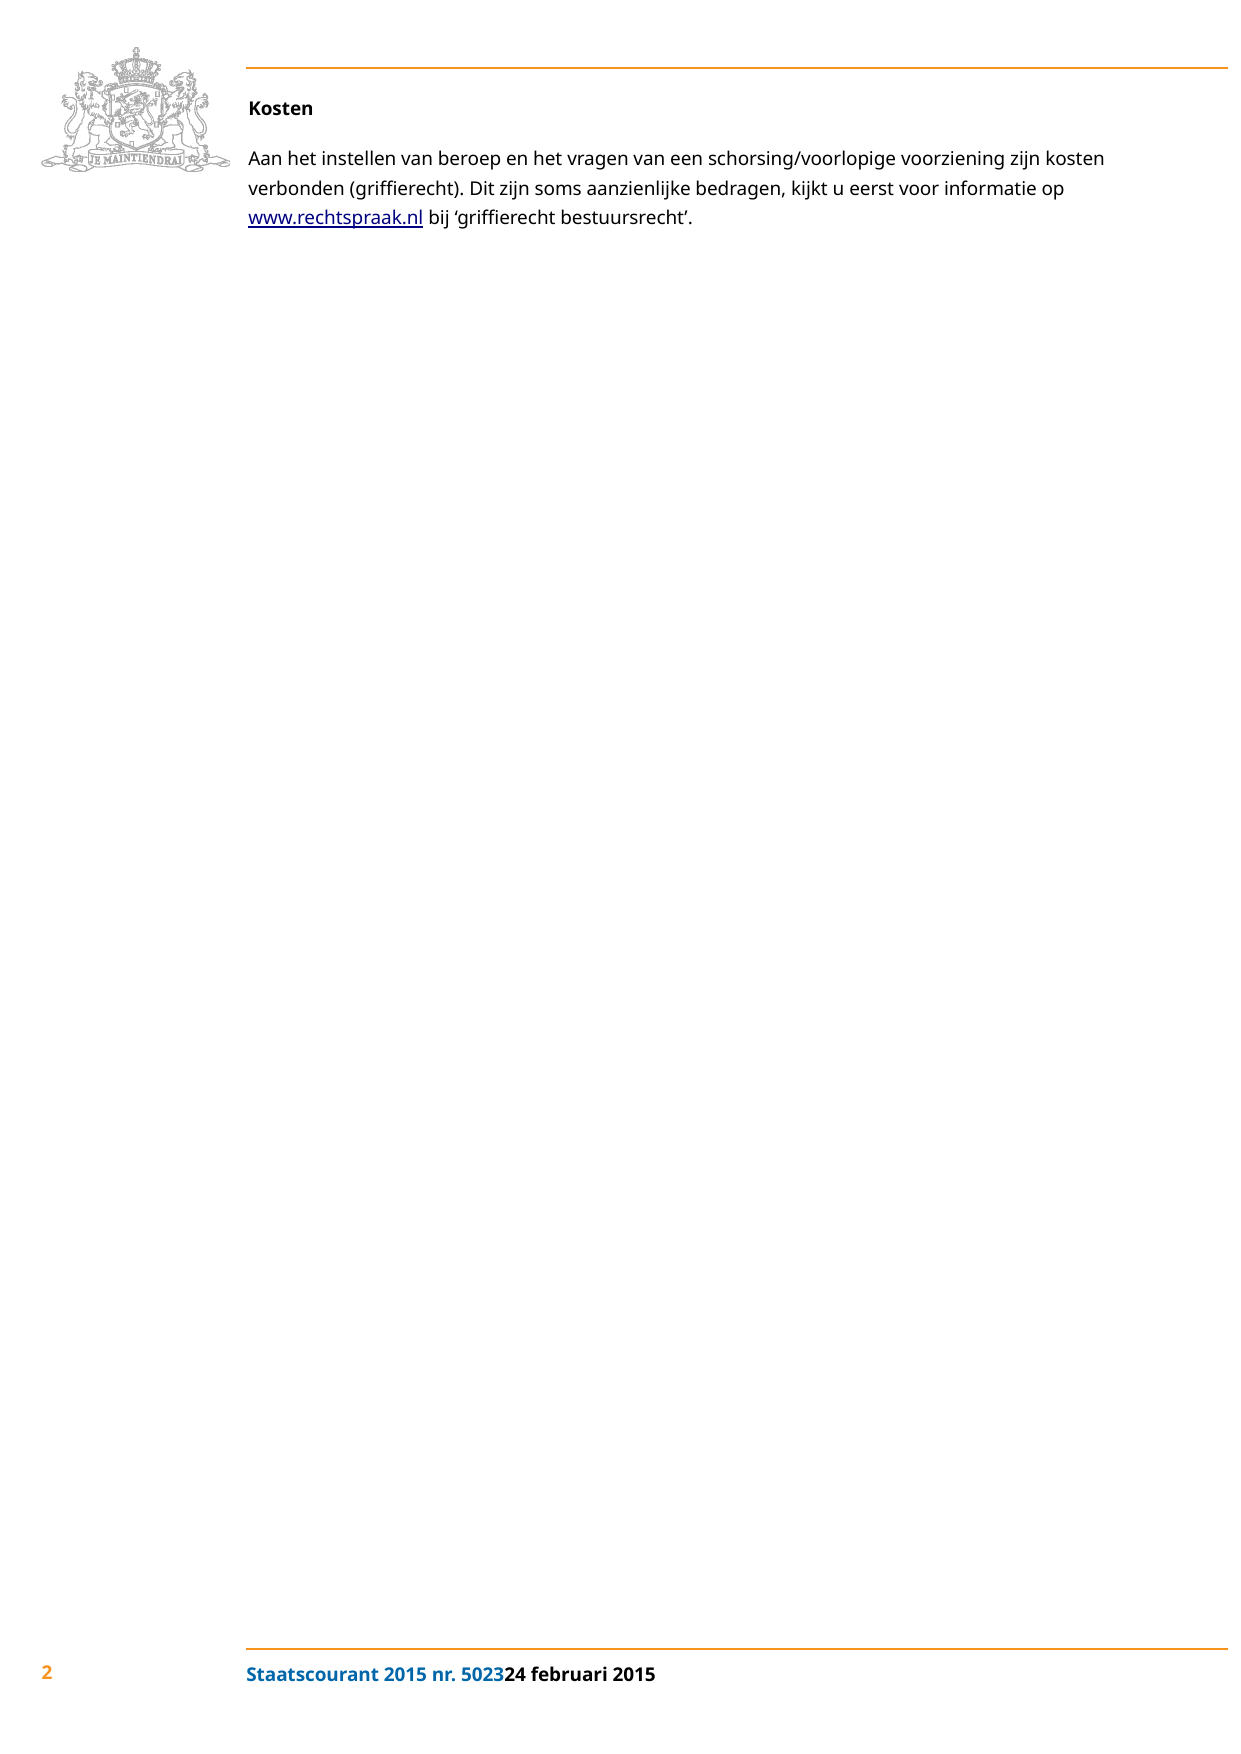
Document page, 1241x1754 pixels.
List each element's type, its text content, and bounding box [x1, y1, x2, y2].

picture [41, 47, 231, 172]
text Aan het instellen van beroep en het vragen van een schorsing/voorlopige voorziening zijn kosten verbonden (griffierecht). Dit zijn soms aanzienlijke bedragen, kijkt u eerst voor informatie op www.rechtspraak.nl bij ‘griffierecht bestuursrecht’. [248, 145, 1152, 230]
text Kosten [248, 95, 1152, 121]
